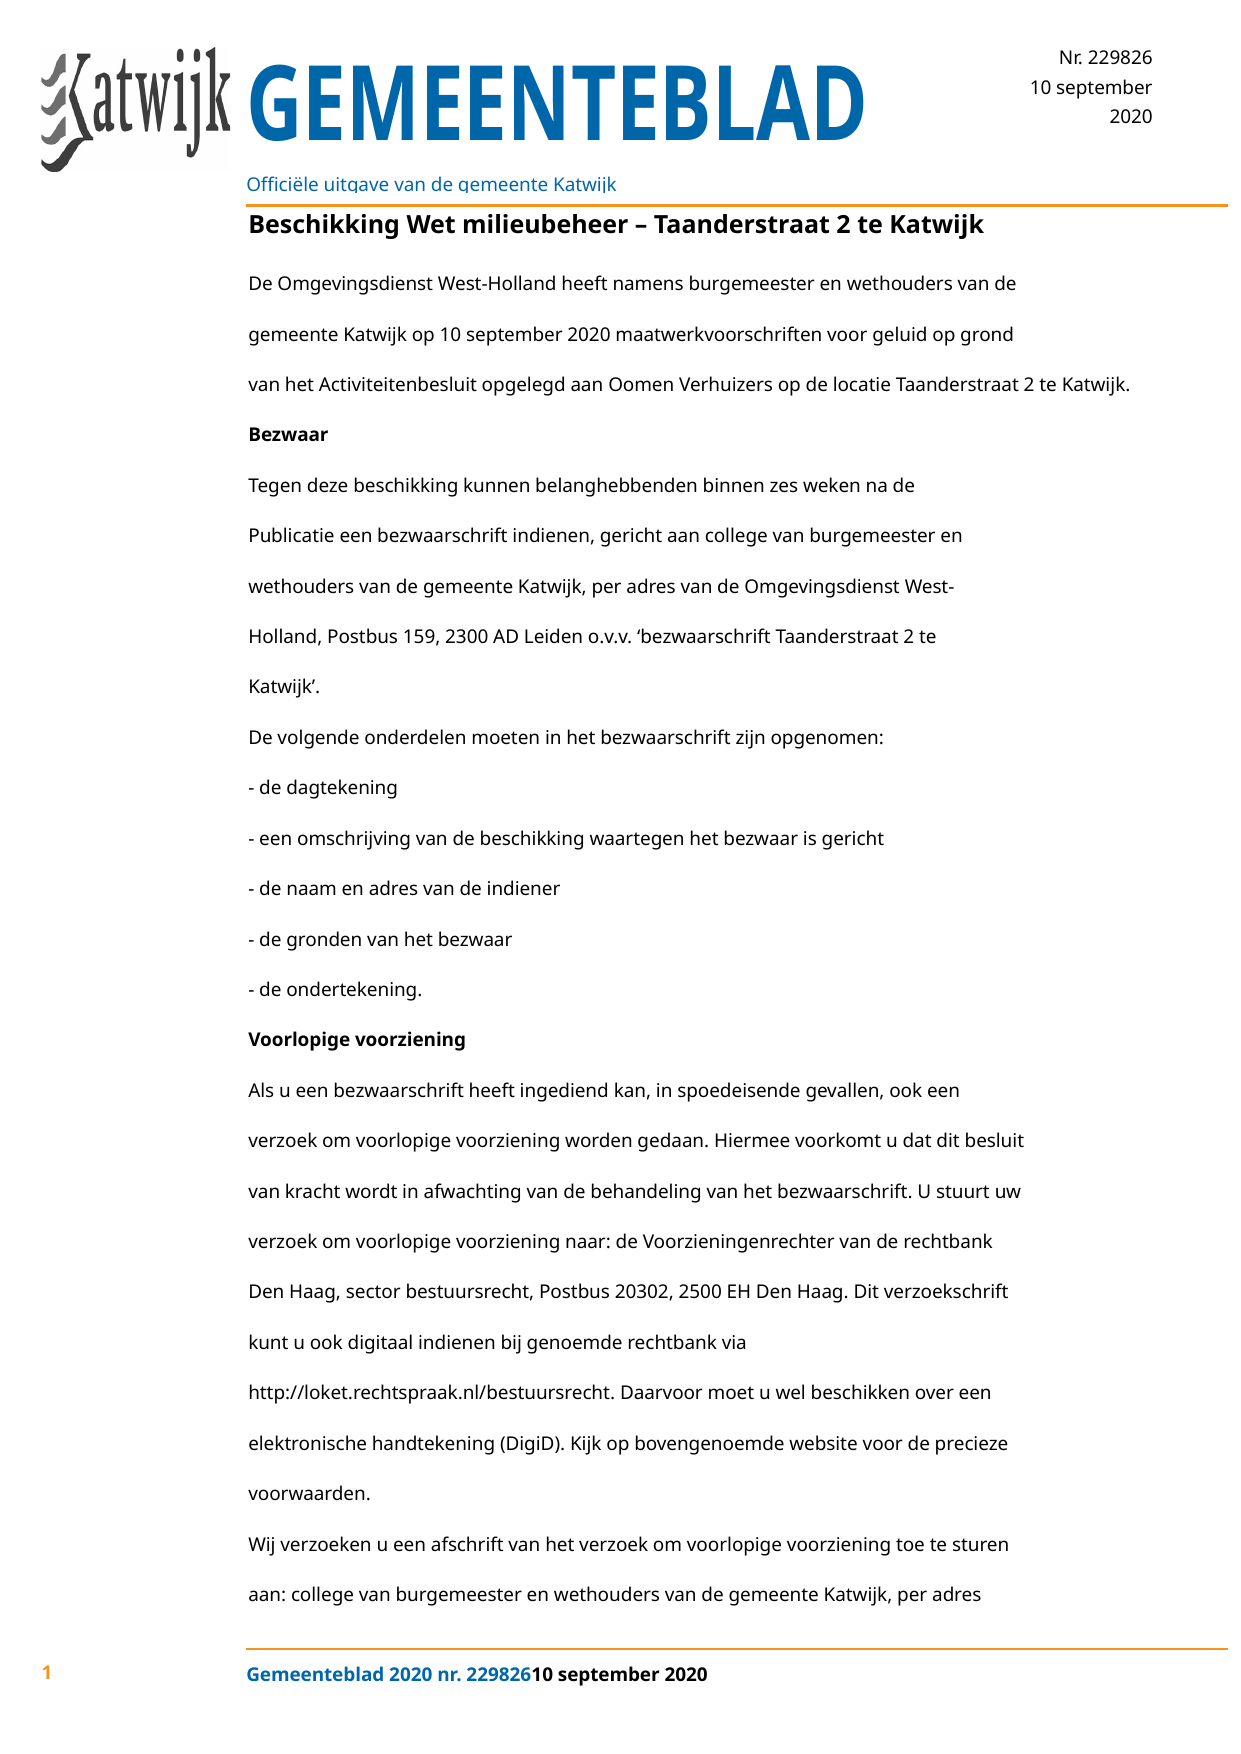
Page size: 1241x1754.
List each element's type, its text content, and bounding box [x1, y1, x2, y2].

text Beschikking Wet milieubeheer – Taanderstraat 2 te Katwijk [248, 207, 1152, 241]
text Als u een bezwaarschrift heeft ingediend kan, in spoedeisende gevallen, ook een [248, 1077, 1152, 1103]
text verzoek om voorlopige voorziening naar: de Voorzieningenrechter van de rechtbank [248, 1228, 1152, 1254]
text van kracht wordt in afwachting van de behandeling van het bezwaarschrift. U stuurt uw [248, 1178, 1152, 1203]
text wethouders van de gemeente Katwijk, per adres van de Omgevingsdienst West‐ [248, 573, 1152, 598]
text Den Haag, sector bestuursrecht, Postbus 20302, 2500 EH Den Haag. Dit verzoekschrift [248, 1279, 1152, 1304]
text Publicatie een bezwaarschrift indienen, gericht aan college van burgemeester en [248, 522, 1152, 548]
text gemeente Katwijk op 10 september 2020 maatwerkvoorschriften voor geluid op grond [248, 321, 1152, 346]
picture [41, 47, 231, 172]
text Holland, Postbus 159, 2300 AD Leiden o.v.v. ‘bezwaarschrift Taanderstraat 2 te [248, 623, 1152, 649]
text ‐ de naam en adres van de indiener [248, 875, 1152, 901]
text ‐ een omschrijving van de beschikking waartegen het bezwaar is gericht [248, 825, 1152, 851]
text Voorlopige voorziening [248, 1027, 1152, 1052]
text aan: college van burgemeester en wethouders van de gemeente Katwijk, per adres [248, 1581, 1152, 1607]
text http://loket.rechtspraak.nl/bestuursrecht. Daarvoor moet u wel beschikken over een [248, 1379, 1152, 1405]
text van het Activiteitenbesluit opgelegd aan Oomen Verhuizers op de locatie Taanderstraat 2 te Katwijk. [248, 371, 1152, 397]
text Bezwaar [248, 422, 1152, 447]
text De Omgevingsdienst West‐Holland heeft namens burgemeester en wethouders van de [248, 270, 1152, 296]
text Tegen deze beschikking kunnen belanghebbenden binnen zes weken na de [248, 472, 1152, 498]
text kunt u ook digitaal indienen bij genoemde rechtbank via [248, 1329, 1152, 1355]
text voorwaarden. [248, 1480, 1152, 1506]
text ‐ de dagtekening [248, 774, 1152, 800]
text ‐ de gronden van het bezwaar [248, 926, 1152, 951]
text Katwijk’. [248, 674, 1152, 699]
text De volgende onderdelen moeten in het bezwaarschrift zijn opgenomen: [248, 724, 1152, 750]
text Wij verzoeken u een afschrift van het verzoek om voorlopige voorziening toe te sturen [248, 1531, 1152, 1556]
text ‐ de ondertekening. [248, 976, 1152, 1002]
text elektronische handtekening (DigiD). Kijk op bovengenoemde website voor de precieze [248, 1430, 1152, 1456]
text verzoek om voorlopige voorziening worden gedaan. Hiermee voorkomt u dat dit besluit [248, 1127, 1152, 1153]
